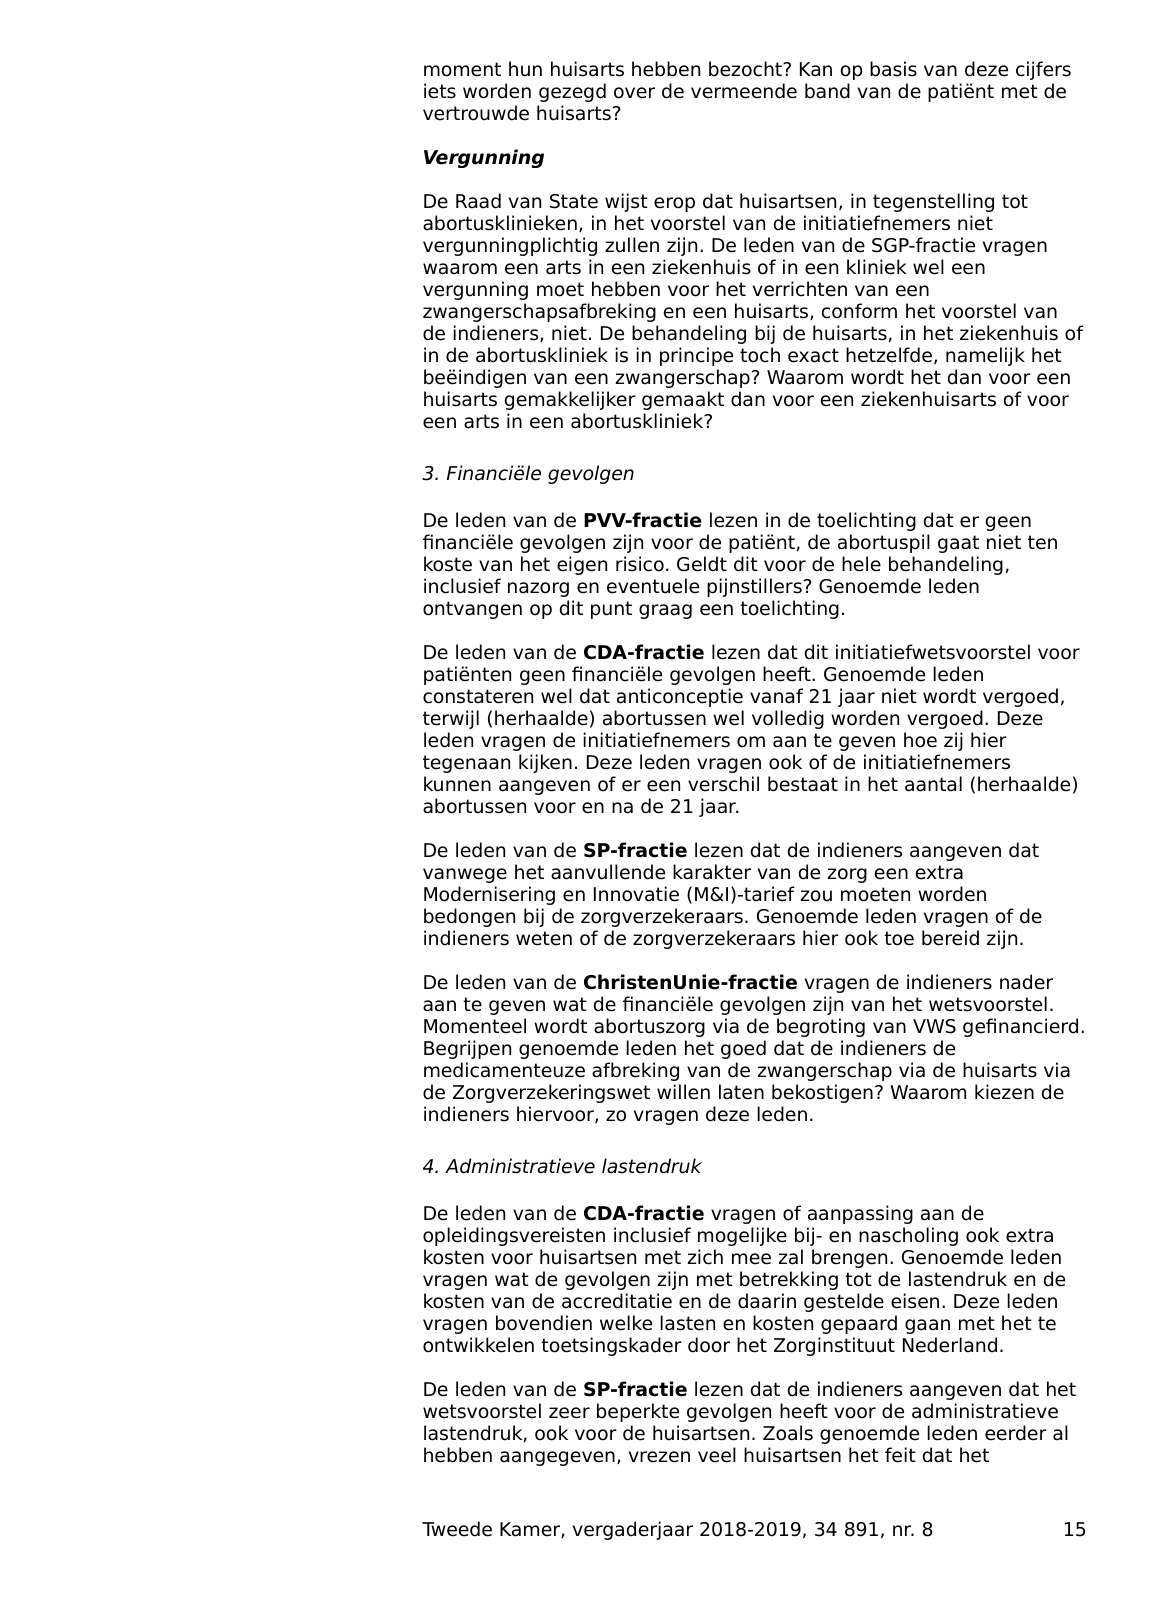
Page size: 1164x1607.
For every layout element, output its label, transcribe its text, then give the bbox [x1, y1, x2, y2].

subtitle 4. Administratieve lastendruk [422, 1156, 1087, 1178]
text moment hun huisarts hebben bezocht? Kan op basis van deze cijfers iets worden gezegd over de vermeende band van de patiënt met de vertrouwde huisarts? [422, 59, 1087, 125]
text De leden van de CDA-fractie vragen of aanpassing aan de opleidingsvereisten inclusief mogelijke bij- en nascholing ook extra kosten voor huisartsen met zich mee zal brengen. Genoemde leden vragen wat de gevolgen zijn met betrekking tot de lastendruk en de kosten van de accreditatie en de daarin gestelde eisen. Deze leden vragen bovendien welke lasten en kosten gepaard gaan met het te ontwikkelen toetsingskader door het Zorginstituut Nederland. [422, 1203, 1087, 1357]
subtitle 3. Financiële gevolgen [422, 463, 1087, 485]
text De Raad van State wijst erop dat huisartsen, in tegenstelling tot abortusklinieken, in het voorstel van de initiatiefnemers niet vergunningplichtig zullen zijn. De leden van de SGP-fractie vragen waarom een arts in een ziekenhuis of in een kliniek wel een vergunning moet hebben voor het verrichten van een zwangerschapsafbreking en een huisarts, conform het voorstel van de indieners, niet. De behandeling bij de huisarts, in het ziekenhuis of in de abortuskliniek is in principe toch exact hetzelfde, namelijk het beëindigen van een zwangerschap? Waarom wordt het dan voor een huisarts gemakkelijker gemaakt dan voor een ziekenhuisarts of voor een arts in een abortuskliniek? [422, 191, 1087, 433]
text De leden van de SP-fractie lezen dat de indieners aangeven dat het wetsvoorstel zeer beperkte gevolgen heeft voor de administratieve lastendruk, ook voor de huisartsen. Zoals genoemde leden eerder al hebben aangegeven, vrezen veel huisartsen het feit dat het [422, 1379, 1087, 1467]
subtitle Vergunning [422, 147, 1087, 169]
text De leden van de SP-fractie lezen dat de indieners aangeven dat vanwege het aanvullende karakter van de zorg een extra Modernisering en Innovatie (M&I)-tarief zou moeten worden bedongen bij de zorgverzekeraars. Genoemde leden vragen of de indieners weten of de zorgverzekeraars hier ook toe bereid zijn. [422, 840, 1087, 950]
text De leden van de PVV-fractie lezen in de toelichting dat er geen financiële gevolgen zijn voor de patiënt, de abortuspil gaat niet ten koste van het eigen risico. Geldt dit voor de hele behandeling, inclusief nazorg en eventuele pijnstillers? Genoemde leden ontvangen op dit punt graag een toelichting. [422, 510, 1087, 620]
text De leden van de CDA-fractie lezen dat dit initiatiefwetsvoorstel voor patiënten geen financiële gevolgen heeft. Genoemde leden constateren wel dat anticonceptie vanaf 21 jaar niet wordt vergoed, terwijl (herhaalde) abortussen wel volledig worden vergoed. Deze leden vragen de initiatiefnemers om aan te geven hoe zij hier tegenaan kijken. Deze leden vragen ook of de initiatiefnemers kunnen aangeven of er een verschil bestaat in het aantal (herhaalde) abortussen voor en na de 21 jaar. [422, 642, 1087, 818]
text De leden van de ChristenUnie-fractie vragen de indieners nader aan te geven wat de financiële gevolgen zijn van het wetsvoorstel. Momenteel wordt abortuszorg via de begroting van VWS gefinancierd. Begrijpen genoemde leden het goed dat de indieners de medicamenteuze afbreking van de zwangerschap via de huisarts via de Zorgverzekeringswet willen laten bekostigen? Waarom kiezen de indieners hiervoor, zo vragen deze leden. [422, 972, 1087, 1126]
